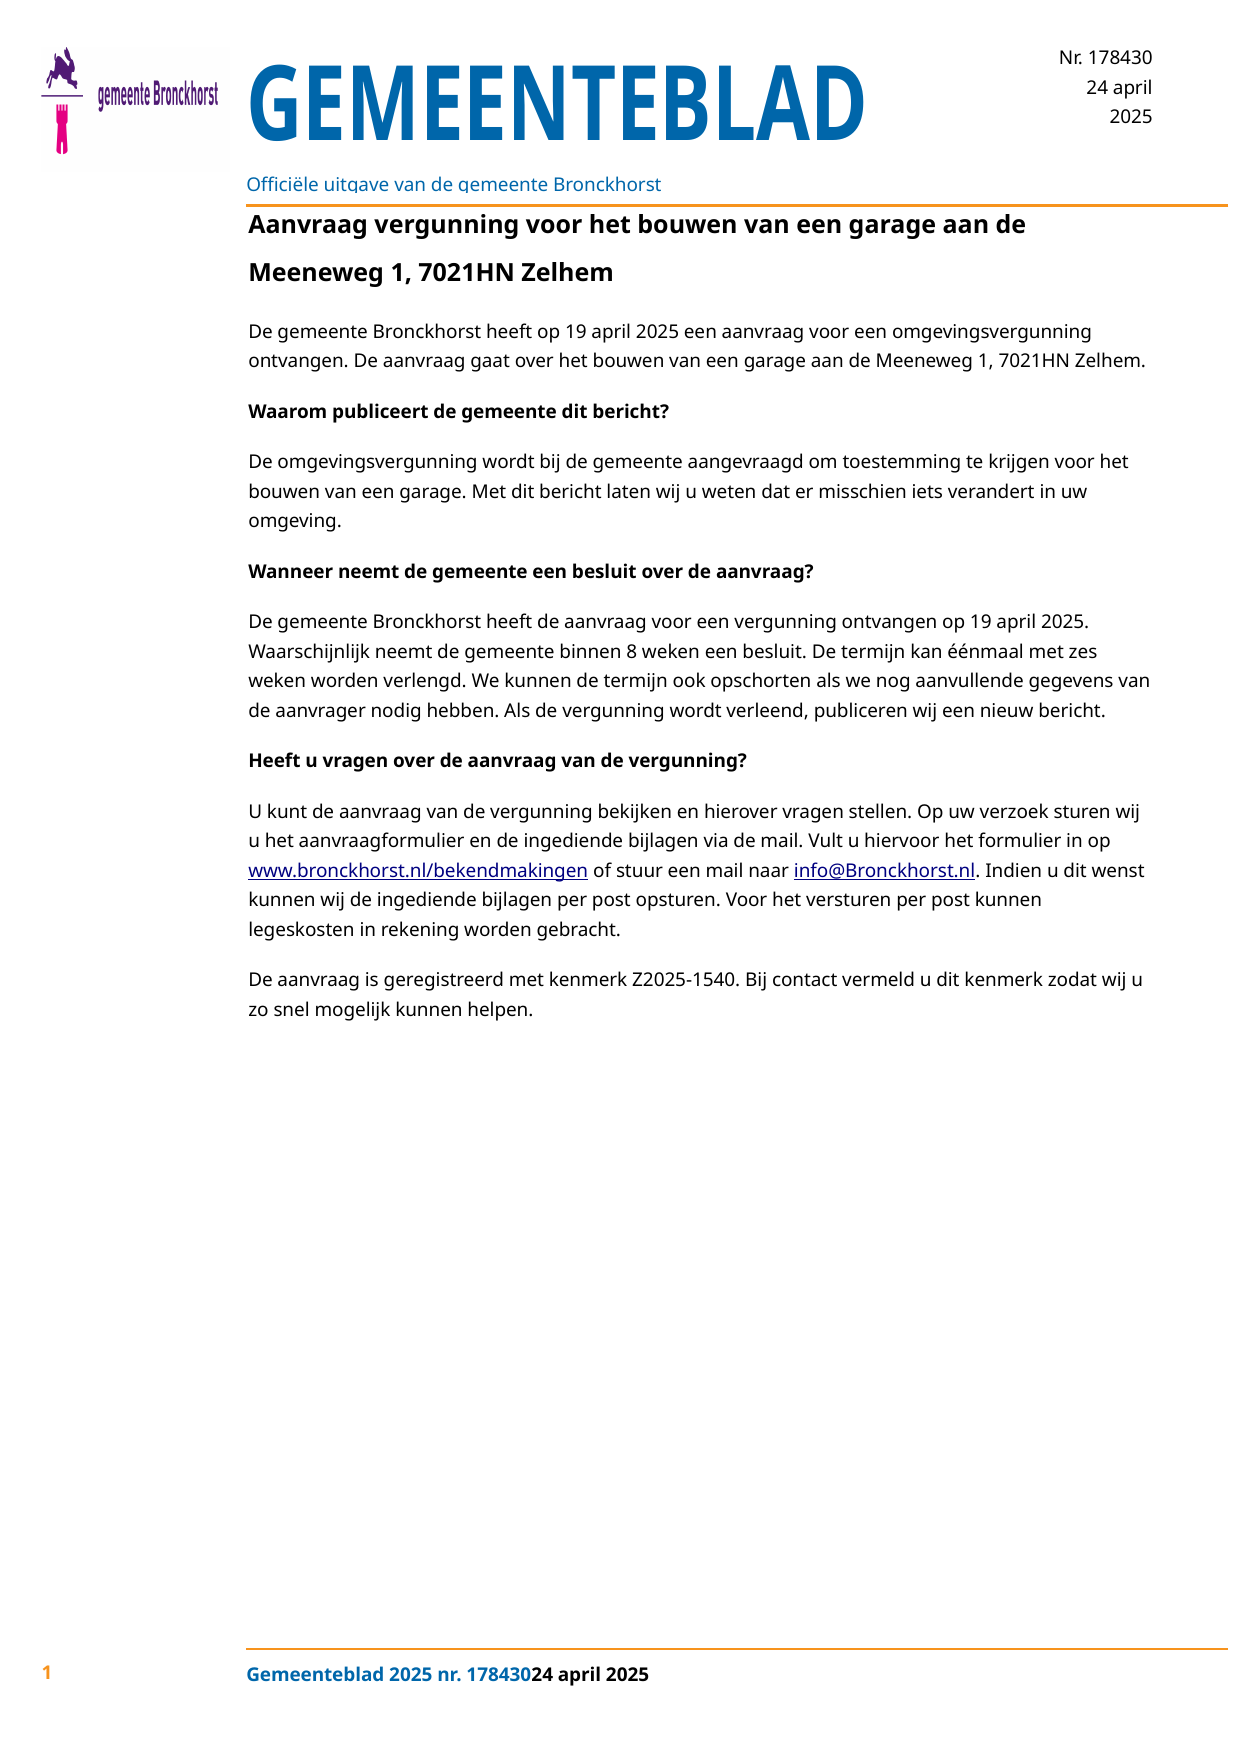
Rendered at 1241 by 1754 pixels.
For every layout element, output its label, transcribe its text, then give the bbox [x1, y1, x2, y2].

text U kunt de aanvraag van de vergunning bekijken en hierover vragen stellen. Op uw verzoek sturen wij u het aanvraagformulier en de ingediende bijlagen via de mail. Vult u hiervoor het formulier in op www.bronckhorst.nl/bekendmakingen of stuur een mail naar info@Bronckhorst.nl. Indien u dit wenst kunnen wij de ingediende bijlagen per post opsturen. Voor het versturen per post kunnen legeskosten in rekening worden gebracht. [248, 798, 1152, 942]
text De gemeente Bronckhorst heeft op 19 april 2025 een aanvraag voor een omgevingsvergunning ontvangen. De aanvraag gaat over het bouwen van een garage aan de Meeneweg 1, 7021HN Zelhem. [248, 318, 1152, 373]
picture [41, 47, 231, 172]
text De aanvraag is geregistreerd met kenmerk Z2025-1540. Bij contact vermeld u dit kenmerk zodat wij u zo snel mogelijk kunnen helpen. [248, 967, 1152, 1022]
text De gemeente Bronckhorst heeft de aanvraag voor een vergunning ontvangen op 19 april 2025. Waarschijnlijk neemt de gemeente binnen 8 weken een besluit. De termijn kan éénmaal met zes weken worden verlengd. We kunnen de termijn ook opschorten als we nog aanvullende gegevens van de aanvrager nodig hebben. Als de vergunning wordt verleend, publiceren wij een nieuw bericht. [248, 608, 1152, 723]
text Aanvraag vergunning voor het bouwen van een garage aan de Meeneweg 1, 7021HN Zelhem [248, 207, 1152, 288]
text Waarom publiceert de gemeente dit bericht? [248, 398, 1152, 424]
text Wanneer neemt de gemeente een besluit over de aanvraag? [248, 558, 1152, 584]
text Heeft u vragen over de aanvraag van de vergunning? [248, 747, 1152, 773]
text De omgevingsvergunning wordt bij de gemeente aangevraagd om toestemming te krijgen voor het bouwen van een garage. Met dit bericht laten wij u weten dat er misschien iets verandert in uw omgeving. [248, 448, 1152, 533]
